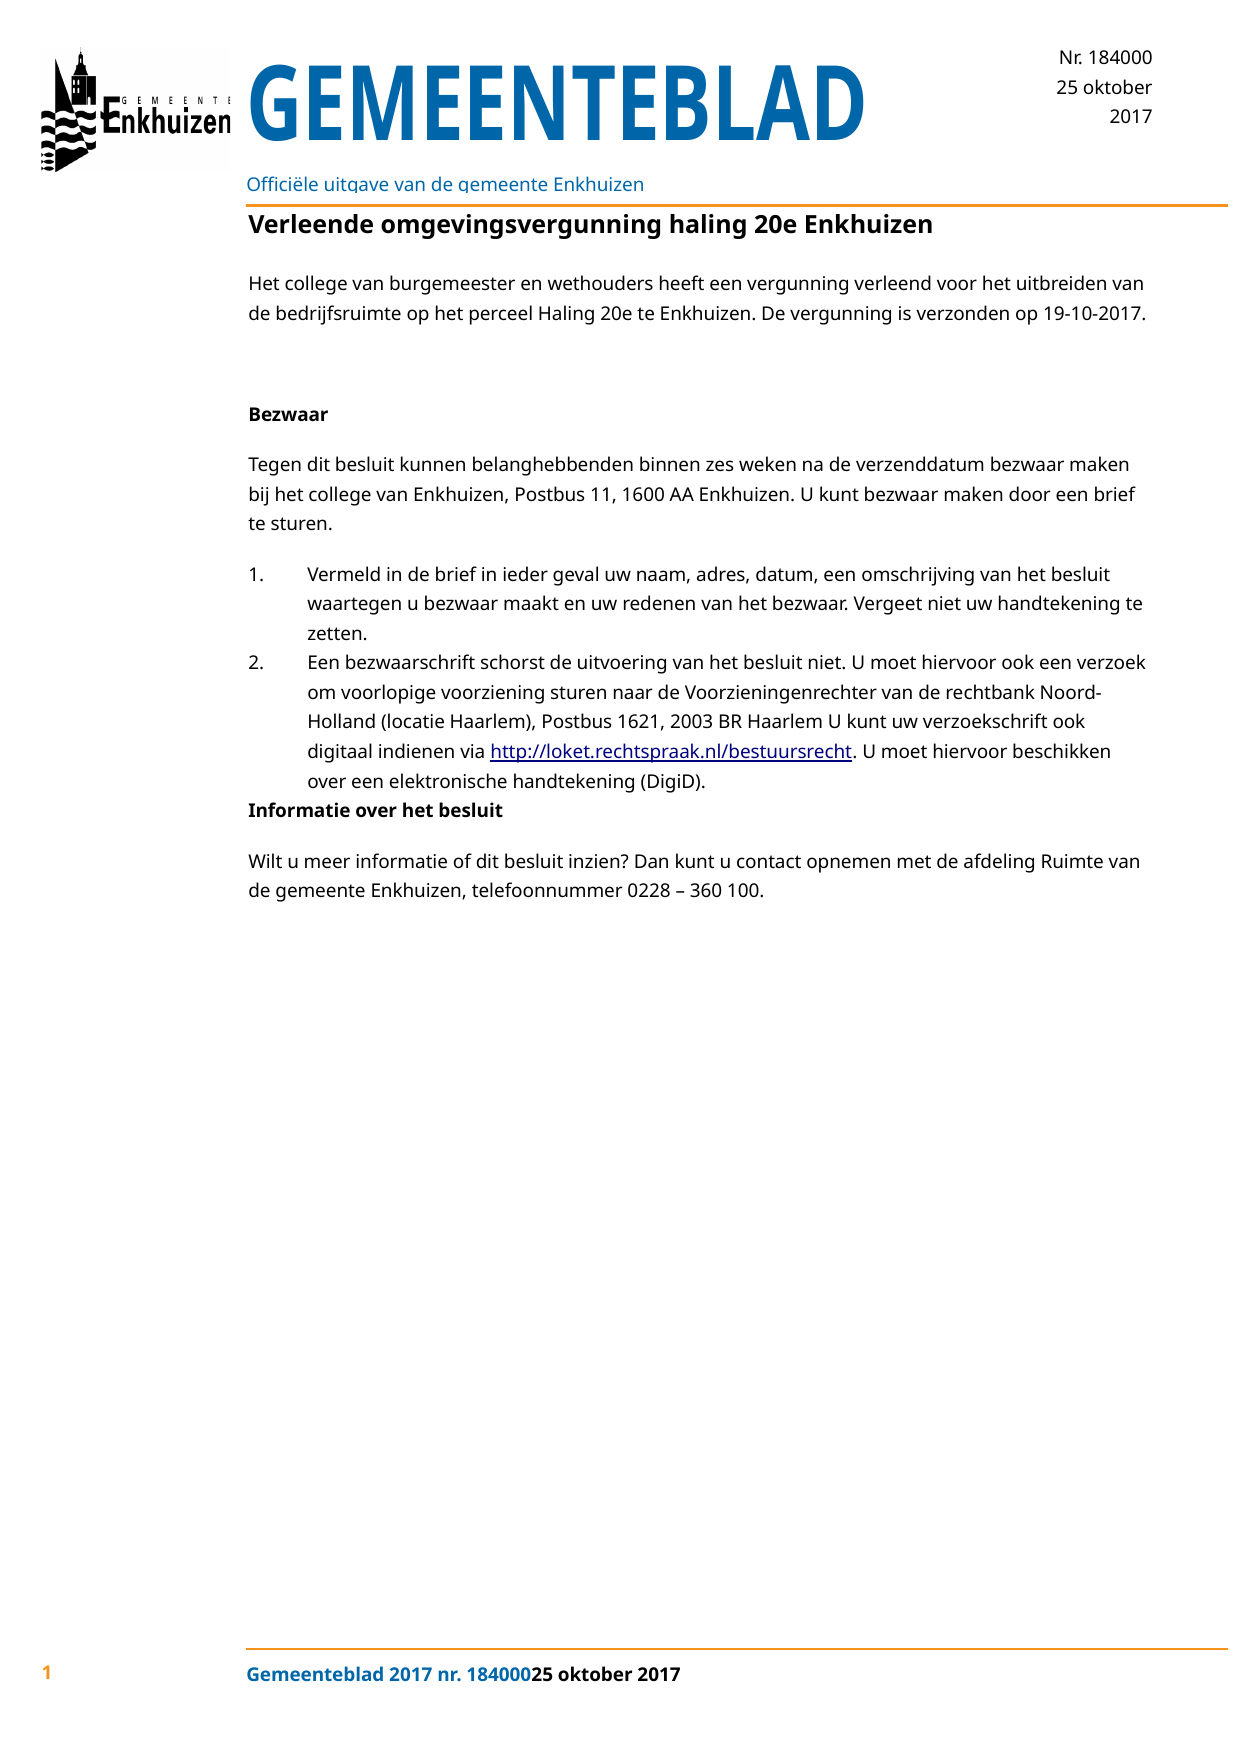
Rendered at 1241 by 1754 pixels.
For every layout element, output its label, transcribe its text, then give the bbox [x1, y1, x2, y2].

text Het college van burgemeester en wethouders heeft een vergunning verleend voor het uitbreiden van de bedrijfsruimte op het perceel Haling 20e te Enkhuizen. De vergunning is verzonden op 19-10-2017. [248, 270, 1152, 326]
text Bezwaar [248, 401, 1152, 426]
picture [41, 47, 231, 172]
text Verleende omgevingsvergunning haling 20e Enkhuizen [248, 207, 1152, 241]
text Tegen dit besluit kunnen belanghebbenden binnen zes weken na de verzenddatum bezwaar maken bij het college van Enkhuizen, Postbus 11, 1600 AA Enkhuizen. U kunt bezwaar maken door een brief te sturen. [248, 451, 1152, 536]
list Vermeld in de brief in ieder geval uw naam, adres, datum, een omschrijving van het besluit waartegen u bezwaar maakt en uw redenen van het bezwaar. Vergeet niet uw handtekening te zetten. [248, 561, 1152, 646]
list Een bezwaarschrift schorst de uitvoering van het besluit niet. U moet hiervoor ook een verzoek om voorlopige voorziening sturen naar de Voorzieningenrechter van de rechtbank Noord-Holland (locatie Haarlem), Postbus 1621, 2003 BR Haarlem U kunt uw verzoekschrift ook digitaal indienen via http://loket.rechtspraak.nl/bestuursrecht. U moet hiervoor beschikken over een elektronische handtekening (DigiD). [248, 649, 1152, 793]
text Wilt u meer informatie of dit besluit inzien? Dan kunt u contact opnemen met de afdeling Ruimte van de gemeente Enkhuizen, telefoonnummer 0228 – 360 100. [248, 848, 1152, 903]
text Informatie over het besluit [248, 797, 1152, 823]
